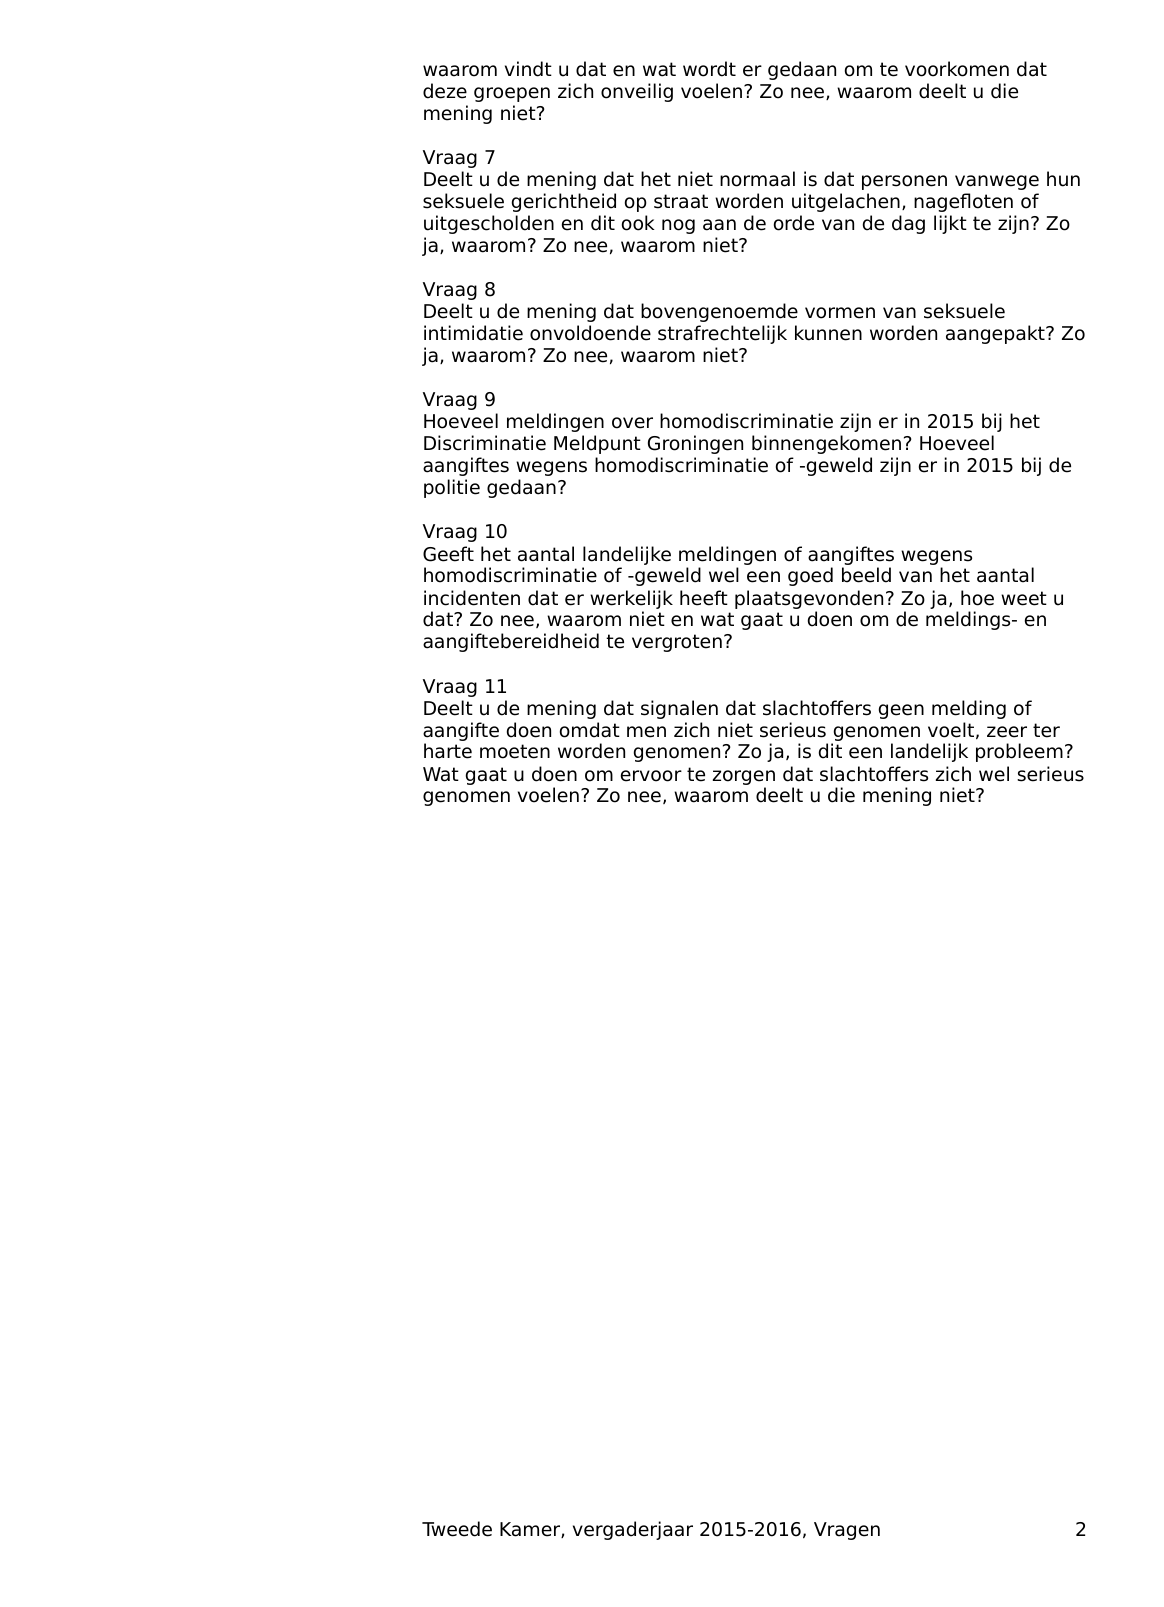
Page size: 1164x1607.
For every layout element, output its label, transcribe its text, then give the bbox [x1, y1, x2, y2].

text Deelt u de mening dat signalen dat slachtoffers geen melding of aangifte doen omdat men zich niet serieus genomen voelt, zeer ter harte moeten worden genomen? Zo ja, is dit een landelijk probleem? Wat gaat u doen om ervoor te zorgen dat slachtoffers zich wel serieus genomen voelen? Zo nee, waarom deelt u die mening niet? [422, 697, 1087, 807]
text Vraag 10 [422, 521, 1087, 543]
text Vraag 7 [422, 147, 1087, 169]
text waarom vindt u dat en wat wordt er gedaan om te voorkomen dat deze groepen zich onveilig voelen? Zo nee, waarom deelt u die mening niet? [422, 59, 1087, 125]
text Deelt u de mening dat het niet normaal is dat personen vanwege hun seksuele gerichtheid op straat worden uitgelachen, nagefloten of uitgescholden en dit ook nog aan de orde van de dag lijkt te zijn? Zo ja, waarom? Zo nee, waarom niet? [422, 169, 1087, 257]
text Vraag 11 [422, 676, 1087, 697]
text Deelt u de mening dat bovengenoemde vormen van seksuele intimidatie onvoldoende strafrechtelijk kunnen worden aangepakt? Zo ja, waarom? Zo nee, waarom niet? [422, 301, 1087, 367]
text Geeft het aantal landelijke meldingen of aangiftes wegens homodiscriminatie of -geweld wel een goed beeld van het aantal incidenten dat er werkelijk heeft plaatsgevonden? Zo ja, hoe weet u dat? Zo nee, waarom niet en wat gaat u doen om de meldings- en aangiftebereidheid te vergroten? [422, 543, 1087, 653]
text Hoeveel meldingen over homodiscriminatie zijn er in 2015 bij het Discriminatie Meldpunt Groningen binnengekomen? Hoeveel aangiftes wegens homodiscriminatie of -geweld zijn er in 2015 bij de politie gedaan? [422, 411, 1087, 499]
text Vraag 9 [422, 389, 1087, 411]
text Vraag 8 [422, 279, 1087, 301]
